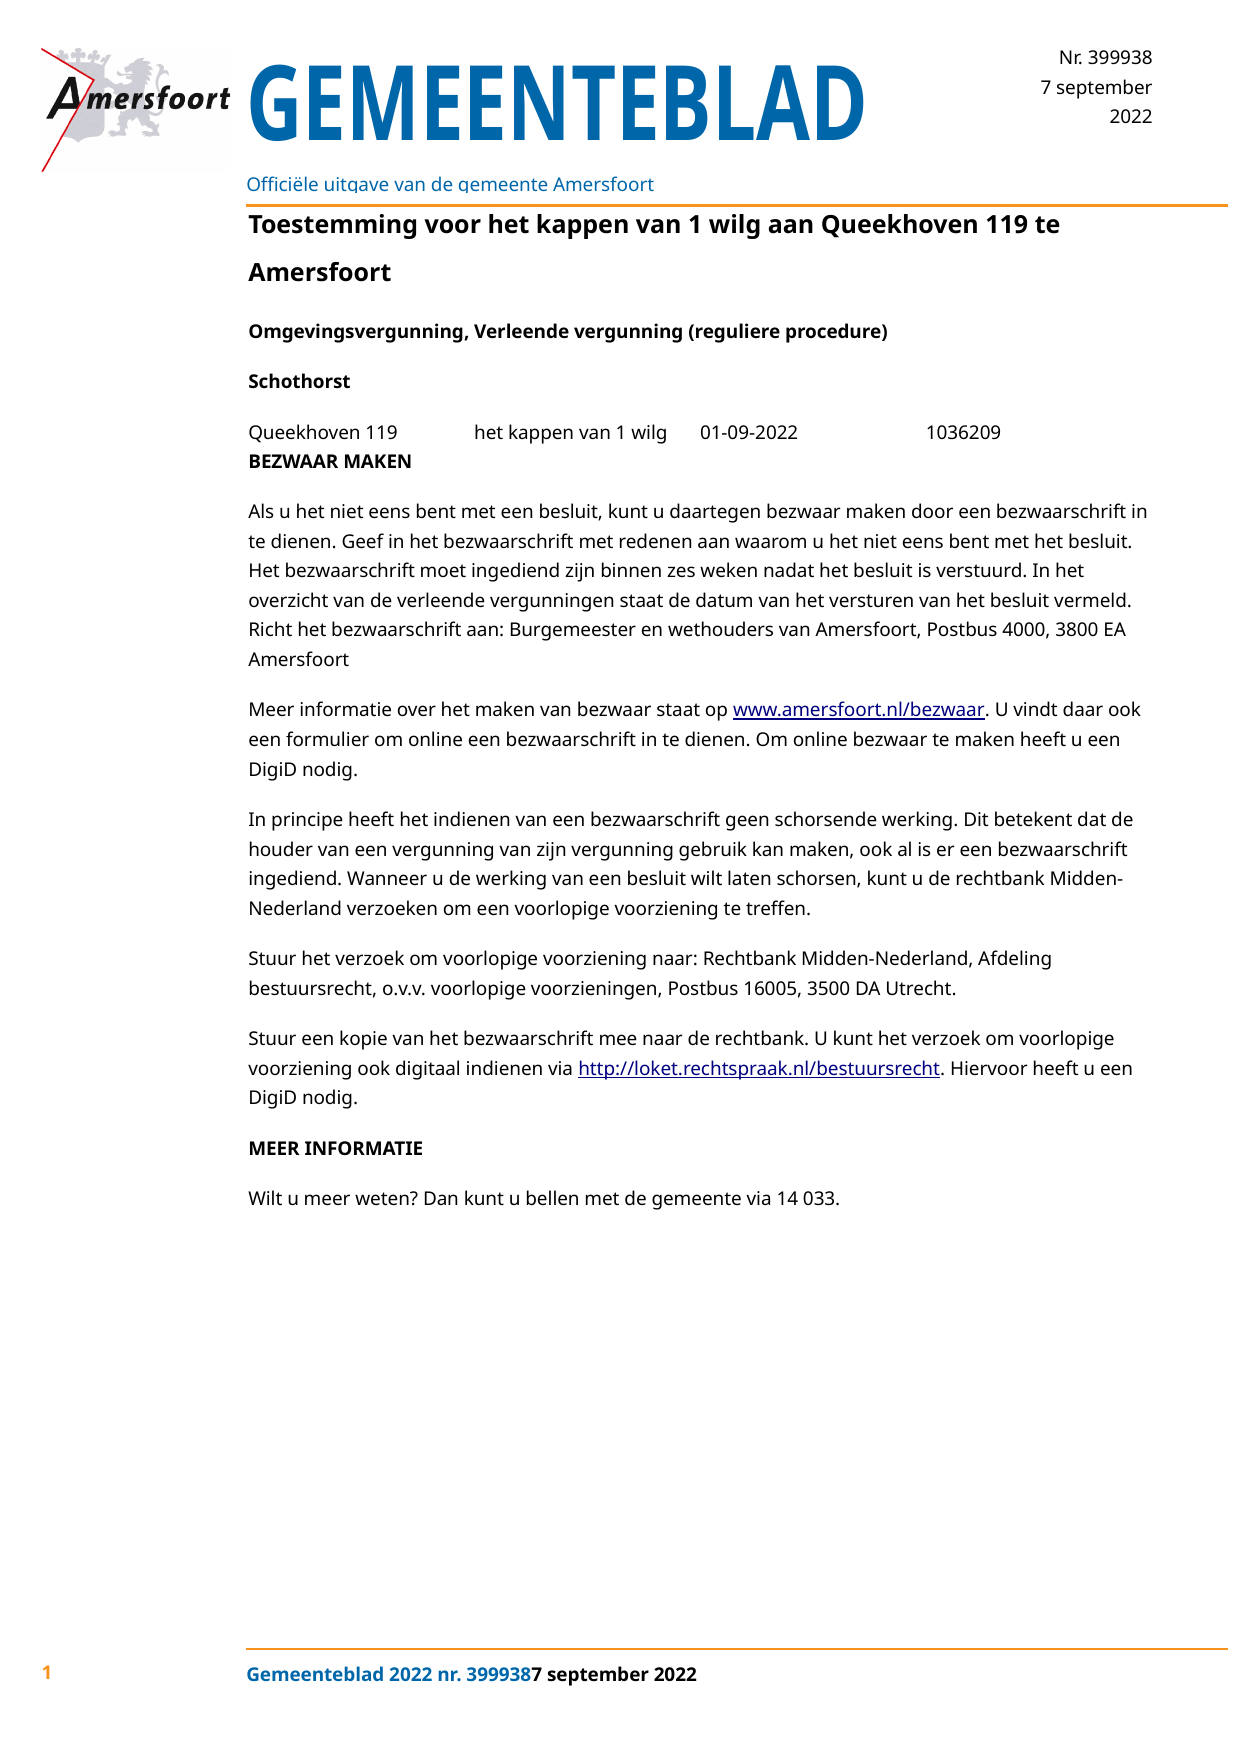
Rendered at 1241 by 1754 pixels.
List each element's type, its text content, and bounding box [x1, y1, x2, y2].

text Als u het niet eens bent met een besluit, kunt u daartegen bezwaar maken door een bezwaarschrift in te dienen. Geef in het bezwaarschrift met redenen aan waarom u het niet eens bent met het besluit. Het bezwaarschrift moet ingediend zijn binnen zes weken nadat het besluit is verstuurd. In het overzicht van de verleende vergunningen staat de datum van het versturen van het besluit vermeld. Richt het bezwaarschrift aan: Burgemeester en wethouders van Amersfoort, Postbus 4000, 3800 EA Amersfoort [248, 498, 1152, 672]
text MEER INFORMATIE [248, 1135, 1152, 1161]
table_header het kappen van 1 wilg [474, 419, 700, 444]
text Meer informatie over het maken van bezwaar staat op www.amersfoort.nl/bezwaar. U vindt daar ook een formulier om online een bezwaarschrift in te dienen. Om online bezwaar te maken heeft u een DigiD nodig. [248, 697, 1152, 781]
text Stuur het verzoek om voorlopige voorziening naar: Rechtbank Midden-Nederland, Afdeling bestuursrecht, o.v.v. voorlopige voorzieningen, Postbus 16005, 3500 DA Utrecht. [248, 945, 1152, 1001]
text Wilt u meer weten? Dan kunt u bellen met de gemeente via 14 033. [248, 1185, 1152, 1211]
table_header Queekhoven 119 [248, 419, 474, 444]
picture [41, 47, 231, 172]
text Omgevingsvergunning, Verleende vergunning (reguliere procedure) [248, 318, 1152, 344]
text Toestemming voor het kappen van 1 wilg aan Queekhoven 119 te Amersfoort [248, 207, 1152, 288]
text BEZWAAR MAKEN [248, 448, 1152, 473]
text Stuur een kopie van het bezwaarschrift mee naar de rechtbank. U kunt het verzoek om voorlopige voorziening ook digitaal indienen via http://loket.rechtspraak.nl/bestuursrecht. Hiervoor heeft u een DigiD nodig. [248, 1025, 1152, 1110]
text Schothorst [248, 368, 1152, 394]
table_header 1036209 [926, 419, 1152, 444]
table_header 01-09-2022 [700, 419, 926, 444]
text In principe heeft het indienen van een bezwaarschrift geen schorsende werking. Dit betekent dat de houder van een vergunning van zijn vergunning gebruik kan maken, ook al is er een bezwaarschrift ingediend. Wanneer u de werking van een besluit wilt laten schorsen, kunt u de rechtbank Midden-Nederland verzoeken om een voorlopige voorziening te treffen. [248, 806, 1152, 921]
